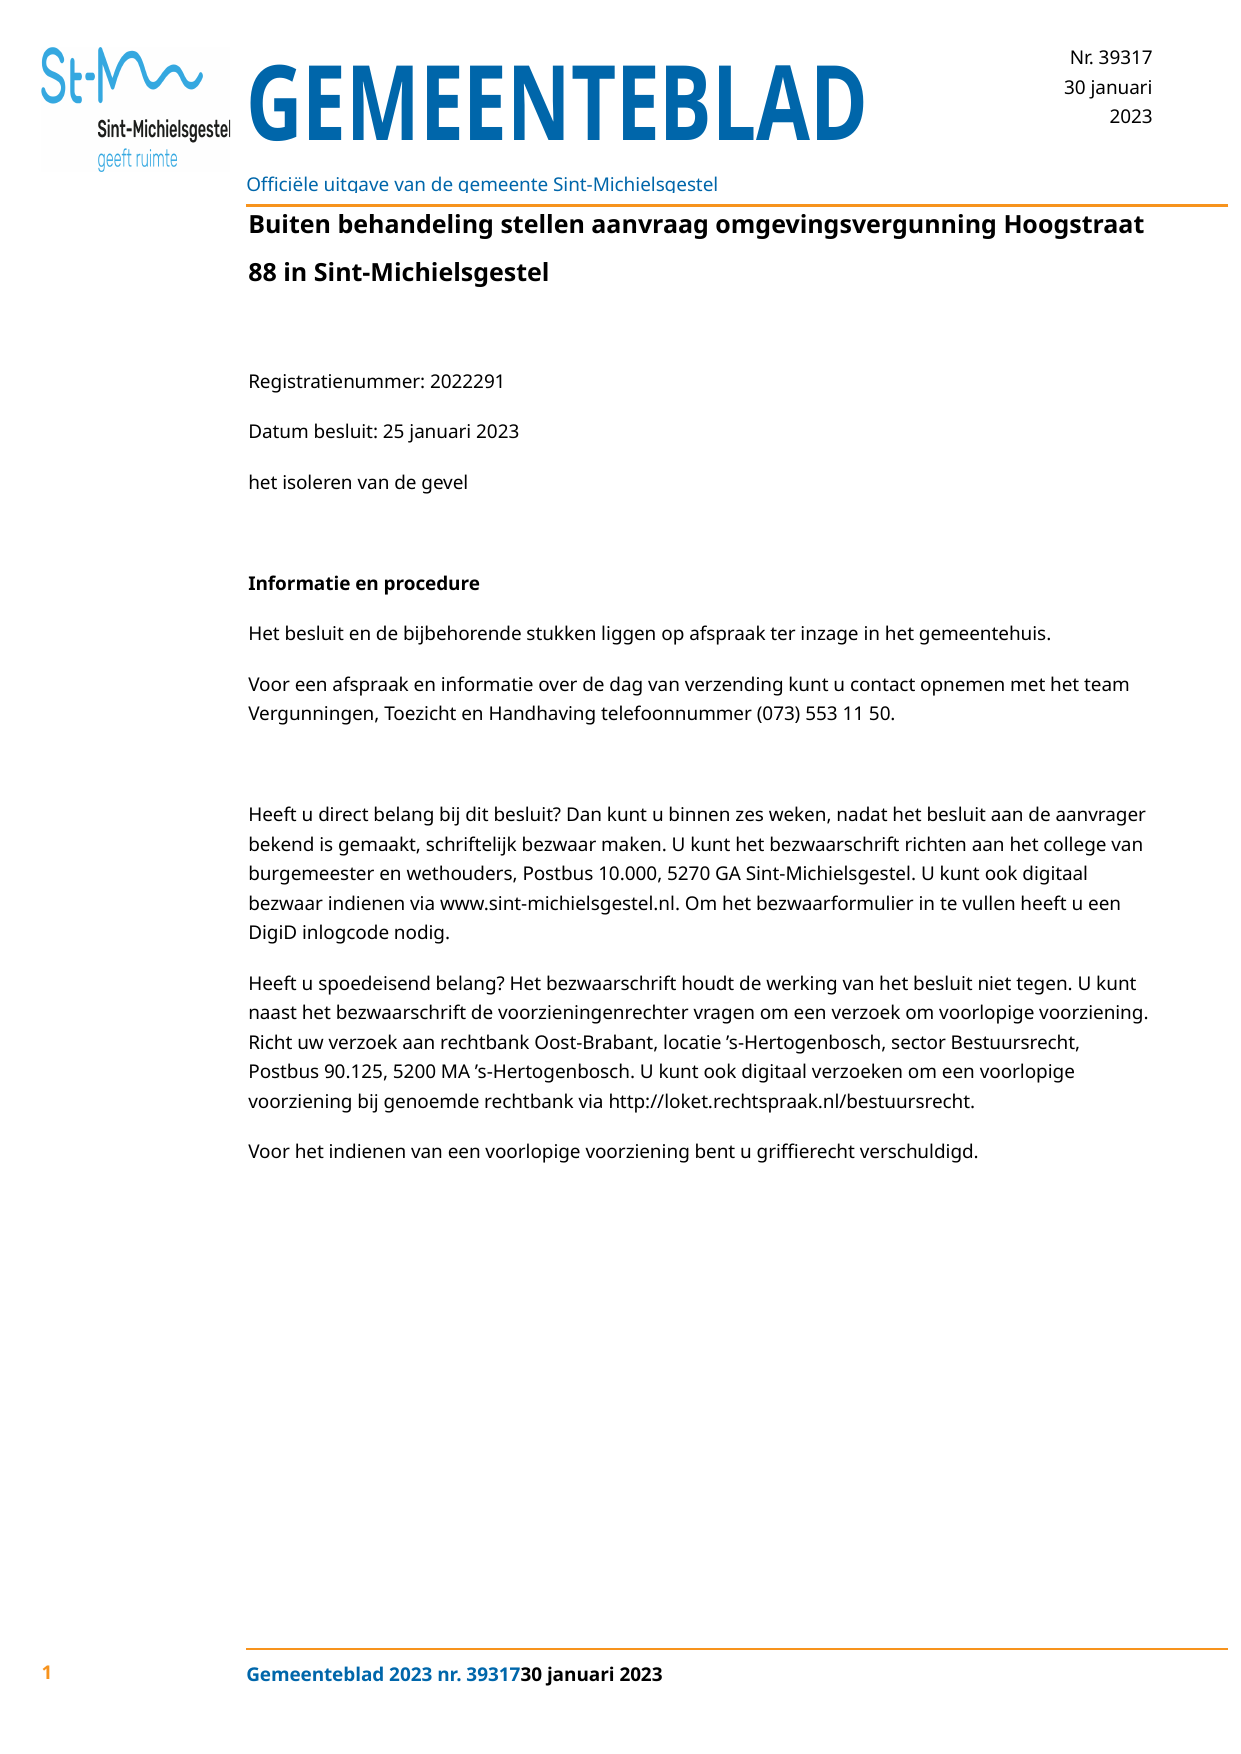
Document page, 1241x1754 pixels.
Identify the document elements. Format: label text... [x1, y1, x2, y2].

text het isoleren van de gevel [248, 469, 1152, 495]
text Datum besluit: 25 januari 2023 [248, 419, 1152, 444]
text Voor een afspraak en informatie over de dag van verzending kunt u contact opnemen met het team Vergunningen, Toezicht en Handhaving telefoonnummer (073) 553 11 50. [248, 671, 1152, 726]
text Heeft u direct belang bij dit besluit? Dan kunt u binnen zes weken, nadat het besluit aan de aanvrager bekend is gemaakt, schriftelijk bezwaar maken. U kunt het bezwaarschrift richten aan het college van burgemeester en wethouders, Postbus 10.000, 5270 GA Sint-Michielsgestel. U kunt ook digitaal bezwaar indienen via www.sint-michielsgestel.nl. Om het bezwaarformulier in te vullen heeft u een DigiD inlogcode nodig. [248, 801, 1152, 945]
text Het besluit en de bijbehorende stukken liggen op afspraak ter inzage in het gemeentehuis. [248, 620, 1152, 646]
text Voor het indienen van een voorlopige voorziening bent u griffierecht verschuldigd. [248, 1139, 1152, 1164]
picture [41, 47, 231, 172]
text Buiten behandeling stellen aanvraag omgevingsvergunning Hoogstraat 88 in Sint-Michielsgestel [248, 207, 1152, 288]
text Heeft u spoedeisend belang? Het bezwaarschrift houdt de werking van het besluit niet tegen. U kunt naast het bezwaarschrift de voorzieningenrechter vragen om een verzoek om voorlopige voorziening. Richt uw verzoek aan rechtbank Oost-Brabant, locatie ’s-Hertogenbosch, sector Bestuursrecht, Postbus 90.125, 5200 MA ’s-Hertogenbosch. U kunt ook digitaal verzoeken om een voorlopige voorziening bij genoemde rechtbank via http://loket.rechtspraak.nl/bestuursrecht. [248, 970, 1152, 1114]
text Informatie en procedure [248, 570, 1152, 596]
text Registratienummer: 2022291 [248, 368, 1152, 394]
